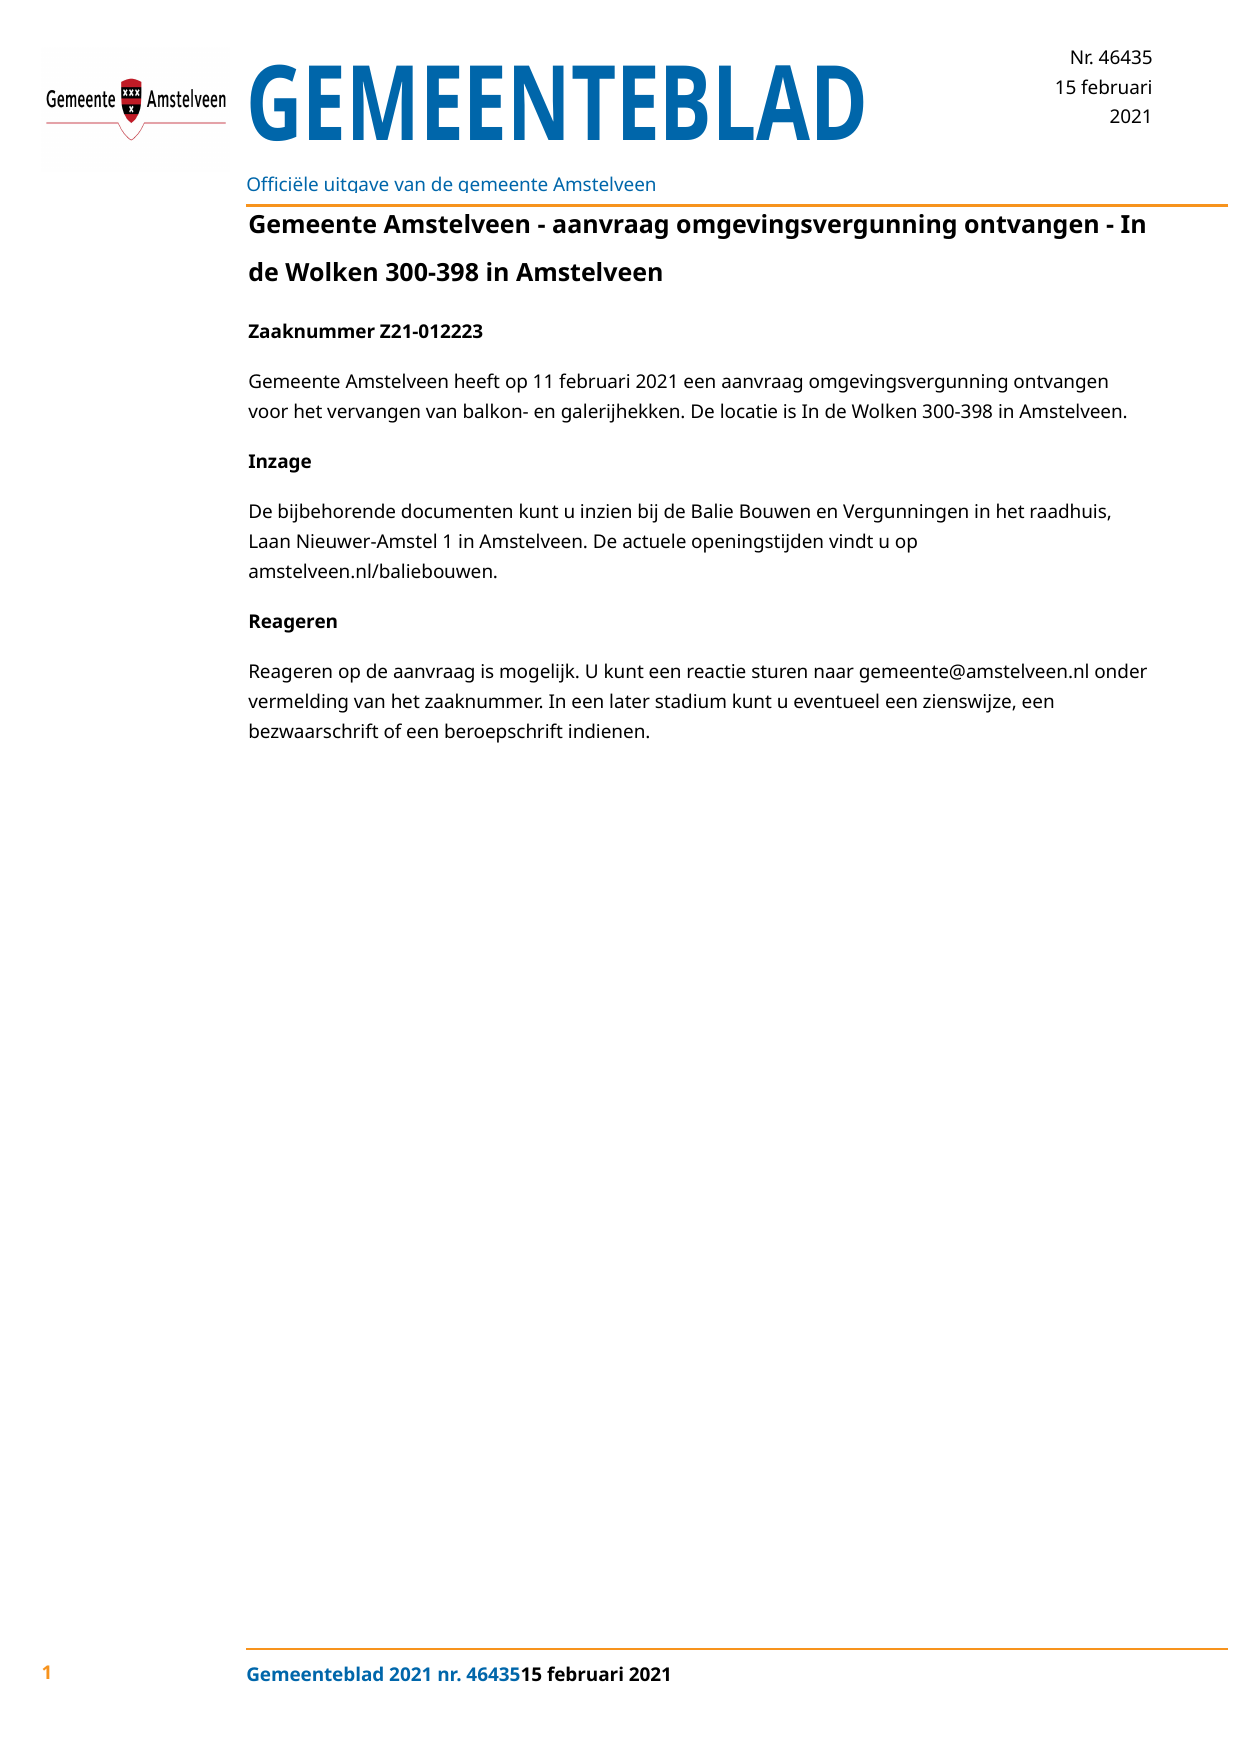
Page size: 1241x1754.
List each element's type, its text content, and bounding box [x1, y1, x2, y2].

text De bijbehorende documenten kunt u inzien bij de Balie Bouwen en Vergunningen in het raadhuis, Laan Nieuwer-Amstel 1 in Amstelveen. De actuele openingstijden vindt u op amstelveen.nl/baliebouwen. [248, 499, 1152, 584]
text Gemeente Amstelveen heeft op 11 februari 2021 een aanvraag omgevingsvergunning ontvangen voor het vervangen van balkon- en galerijhekken. De locatie is In de Wolken 300-398 in Amstelveen. [248, 368, 1152, 424]
text Reageren op de aanvraag is mogelijk. U kunt een reactie sturen naar gemeente@amstelveen.nl onder vermelding van het zaaknummer. In een later stadium kunt u eventueel een zienswijze, een bezwaarschrift of een beroepschrift indienen. [248, 659, 1152, 744]
text Reageren [248, 608, 1152, 634]
text Zaaknummer Z21-012223 [248, 318, 1152, 344]
picture [41, 47, 231, 172]
text Gemeente Amstelveen - aanvraag omgevingsvergunning ontvangen - In de Wolken 300-398 in Amstelveen [248, 207, 1152, 288]
text Inzage [248, 448, 1152, 474]
